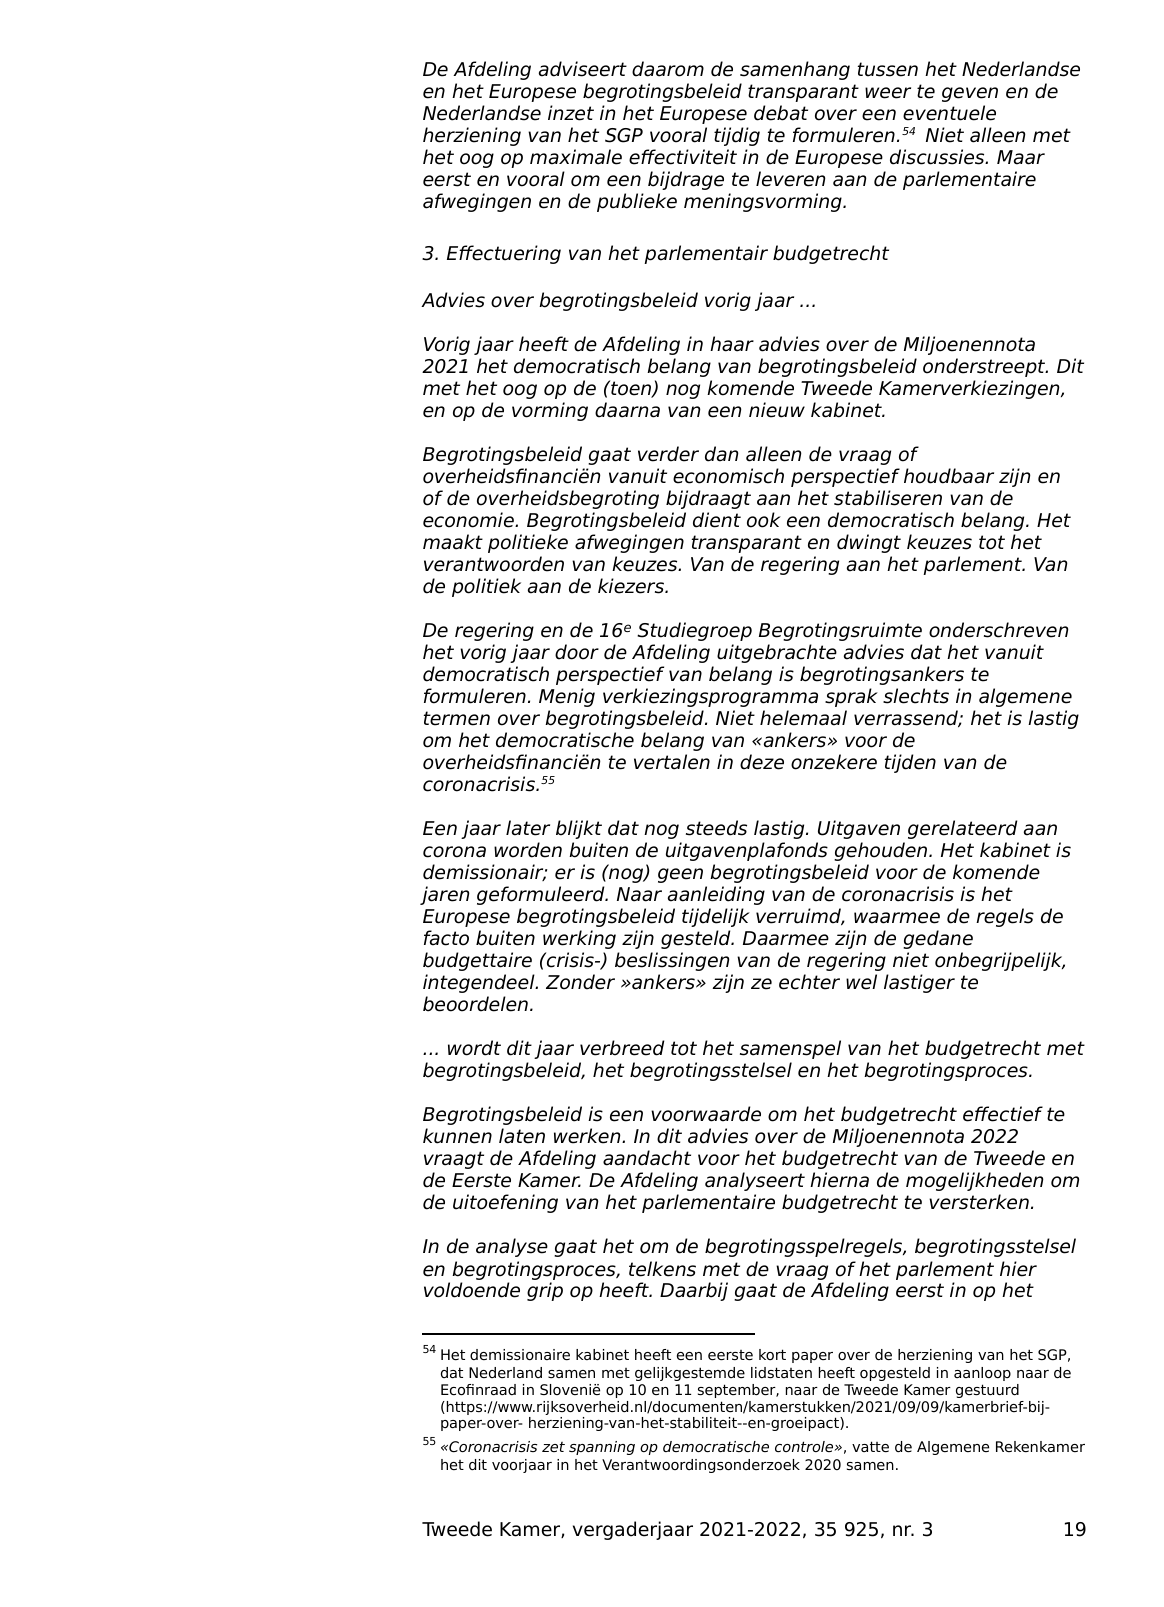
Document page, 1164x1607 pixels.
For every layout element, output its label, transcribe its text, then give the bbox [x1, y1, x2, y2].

text In de analyse gaat het om de begrotingsspelregels, begrotingsstelsel en begrotingsproces, telkens met de vraag of het parlement hier voldoende grip op heeft. Daarbij gaat de Afdeling eerst in op het [422, 1236, 1087, 1302]
text Begrotingsbeleid is een voorwaarde om het budgetrecht effectief te kunnen laten werken. In dit advies over de Miljoenennota 2022 vraagt de Afdeling aandacht voor het budgetrecht van de Tweede en de Eerste Kamer. De Afdeling analyseert hierna de mogelijkheden om de uitoefening van het parlementaire budgetrecht te versterken. [422, 1104, 1087, 1214]
text Het demissionaire kabinet heeft een eerste kort paper over de herziening van het SGP, dat Nederland samen met gelijkgestemde lidstaten heeft opgesteld in aanloop naar de Ecofinraad in Slovenië op 10 en 11 september, naar de Tweede Kamer gestuurd (https://www.rijksoverheid.nl/documenten/kamerstukken/2021/09/09/kamerbrief-bij-paper-over- herziening-van-het-stabiliteit--en-groeipact). [422, 1343, 1087, 1432]
subtitle 3. Effectuering van het parlementair budgetrecht [422, 243, 1087, 265]
text «Coronacrisis zet spanning op democratische controle», vatte de Algemene Rekenkamer het dit voorjaar in het Verantwoordingsonderzoek 2020 samen. [422, 1435, 1087, 1474]
text Een jaar later blijkt dat nog steeds lastig. Uitgaven gerelateerd aan corona worden buiten de uitgavenplafonds gehouden. Het kabinet is demissionair; er is (nog) geen begrotingsbeleid voor de komende jaren geformuleerd. Naar aanleiding van de coronacrisis is het Europese begrotingsbeleid tijdelijk verruimd, waarmee de regels de facto buiten werking zijn gesteld. Daarmee zijn de gedane budgettaire (crisis-) beslissingen van de regering niet onbegrijpelijk, integendeel. Zonder »ankers» zijn ze echter wel lastiger te beoordelen. [422, 818, 1087, 1016]
text De regering en de 16e Studiegroep Begrotingsruimte onderschreven het vorig jaar door de Afdeling uitgebrachte advies dat het vanuit democratisch perspectief van belang is begrotingsankers te formuleren. Menig verkiezingsprogramma sprak slechts in algemene termen over begrotingsbeleid. Niet helemaal verrassend; het is lastig om het democratische belang van «ankers» voor de overheidsfinanciën te vertalen in deze onzekere tijden van de coronacrisis. [422, 620, 1087, 796]
text Begrotingsbeleid gaat verder dan alleen de vraag of overheidsfinanciën vanuit economisch perspectief houdbaar zijn en of de overheidsbegroting bijdraagt aan het stabiliseren van de economie. Begrotingsbeleid dient ook een democratisch belang. Het maakt politieke afwegingen transparant en dwingt keuzes tot het verantwoorden van keuzes. Van de regering aan het parlement. Van de politiek aan de kiezers. [422, 444, 1087, 598]
text Vorig jaar heeft de Afdeling in haar advies over de Miljoenennota 2021 het democratisch belang van begrotingsbeleid onderstreept. Dit met het oog op de (toen) nog komende Tweede Kamerverkiezingen, en op de vorming daarna van een nieuw kabinet. [422, 334, 1087, 422]
text De Afdeling adviseert daarom de samenhang tussen het Nederlandse en het Europese begrotingsbeleid transparant weer te geven en de Nederlandse inzet in het Europese debat over een eventuele herziening van het SGP vooral tijdig te formuleren. Niet alleen met het oog op maximale effectiviteit in de Europese discussies. Maar eerst en vooral om een bijdrage te leveren aan de parlementaire afwegingen en de publieke meningsvorming. [422, 59, 1087, 213]
text ... wordt dit jaar verbreed tot het samenspel van het budgetrecht met begrotingsbeleid, het begrotingsstelsel en het begrotingsproces. [422, 1038, 1087, 1082]
subtitle Advies over begrotingsbeleid vorig jaar ... [422, 290, 1087, 312]
